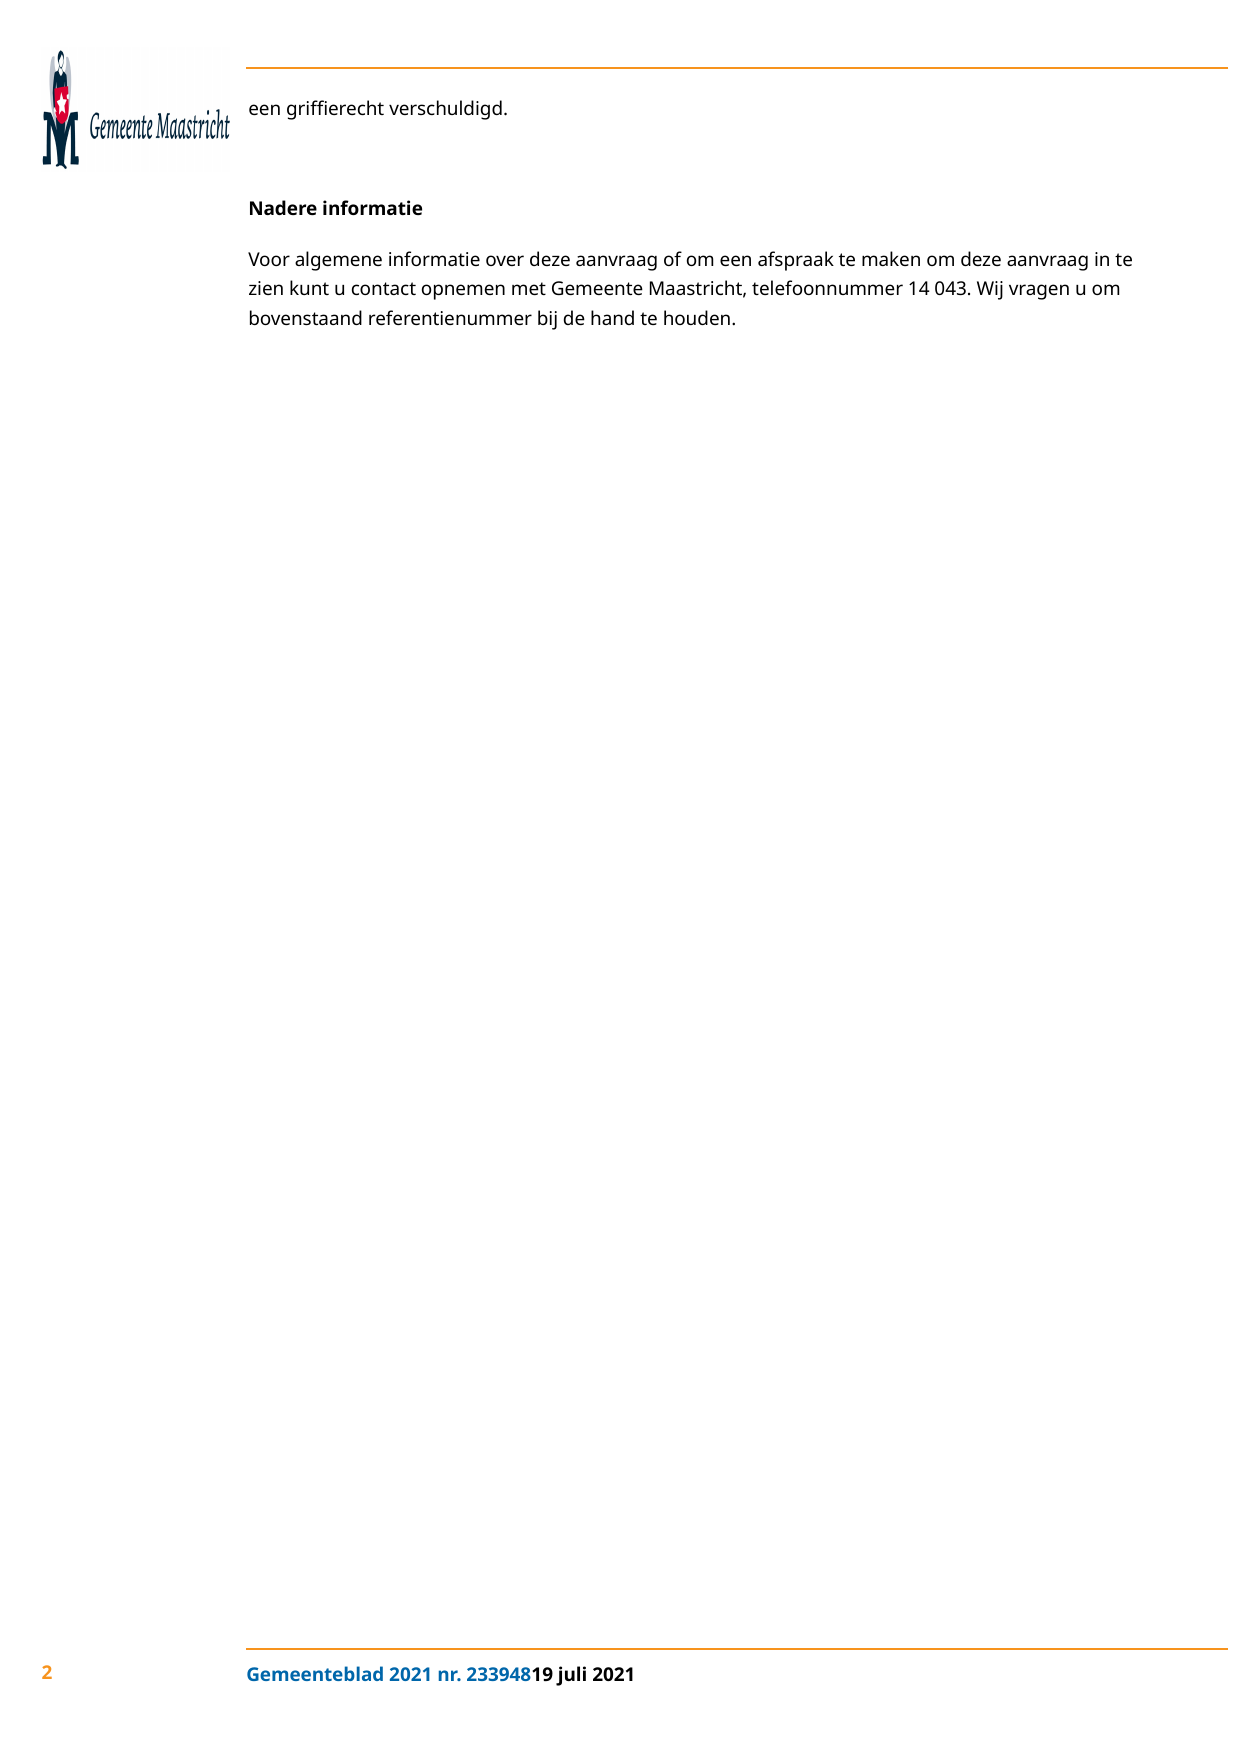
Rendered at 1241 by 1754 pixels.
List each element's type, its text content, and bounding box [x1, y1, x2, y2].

text een griffierecht verschuldigd. [248, 95, 1152, 121]
text Voor algemene informatie over deze aanvraag of om een afspraak te maken om deze aanvraag in te zien kunt u contact opnemen met Gemeente Maastricht, telefoonnummer 14 043. Wij vragen u om bovenstaand referentienummer bij de hand te houden. [248, 246, 1152, 331]
picture [41, 47, 231, 172]
text Nadere informatie [248, 196, 1152, 221]
